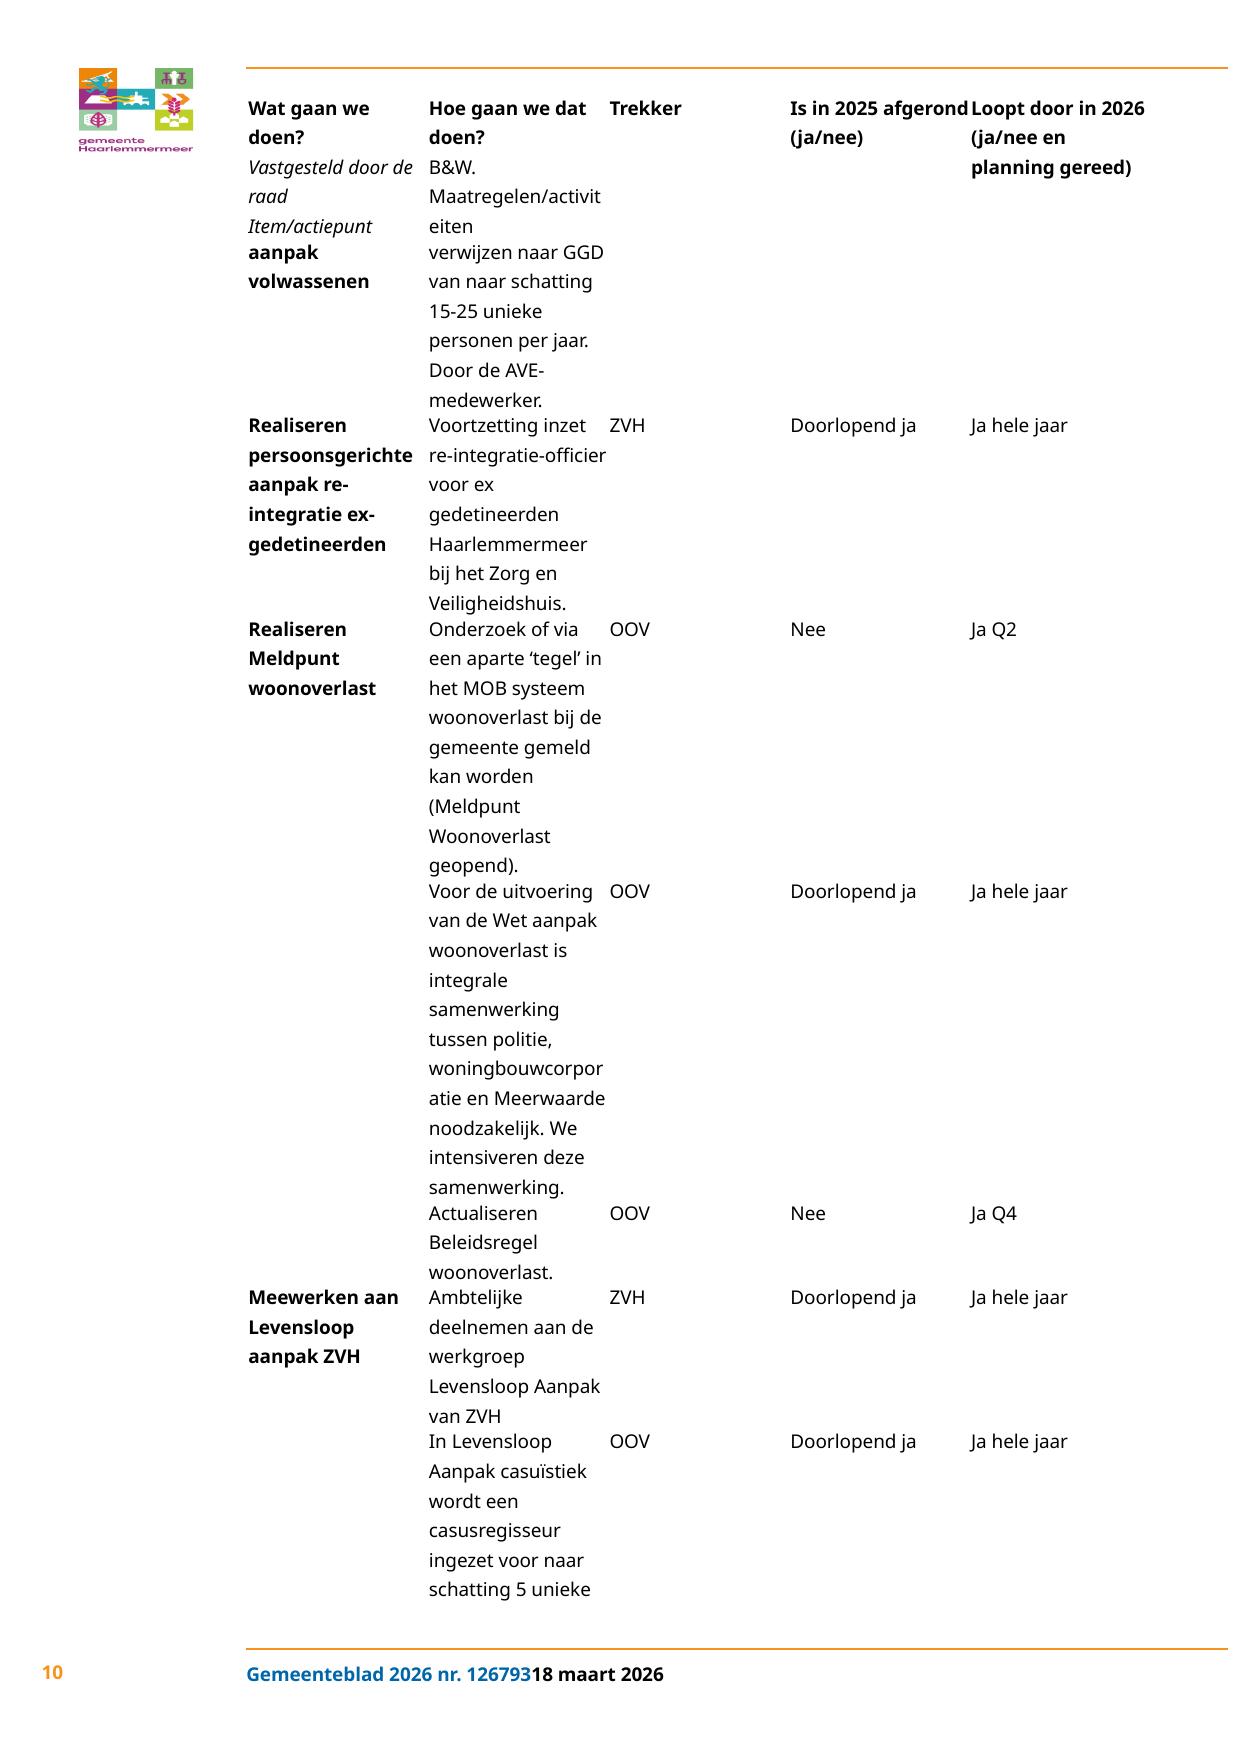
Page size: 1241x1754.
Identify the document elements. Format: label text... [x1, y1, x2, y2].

table_header Hoe gaan we dat doen? B&W. Maatregelen/activiteiten [429, 95, 609, 239]
table_cell OOV [609, 616, 790, 878]
table_cell Ja hele jaar [971, 1285, 1152, 1429]
table_cell Ja hele jaar [971, 413, 1152, 616]
table_header Loopt door in 2026 (ja/nee en planning gereed) [971, 95, 1152, 239]
table_header Is in 2025 afgerond (ja/nee) [790, 95, 971, 239]
table_cell aanpak volwassenen [248, 239, 429, 412]
table_cell Realiseren persoonsgerichte aanpak re-integratie ex-gedetineerden [248, 413, 429, 616]
table_cell Realiseren Meldpunt woonoverlast [248, 616, 429, 1284]
table_header Wat gaan we doen? Vastgesteld door de raad Item/actiepunt [248, 95, 429, 239]
table_cell Ja Q2 [971, 616, 1152, 878]
table_cell Doorlopend ja [790, 413, 971, 616]
table_cell Ja hele jaar [971, 1429, 1152, 1602]
picture [41, 47, 231, 172]
table_cell Nee [790, 616, 971, 878]
table_cell OOV [609, 1429, 790, 1602]
table_cell [609, 239, 790, 412]
table_cell [971, 239, 1152, 412]
table_cell Ambtelijke deelnemen aan de werkgroep Levensloop Aanpak van ZVH [429, 1285, 609, 1429]
table_cell Onderzoek of via een aparte ‘tegel’ in het MOB systeem woonoverlast bij de gemeente gemeld kan worden (Meldpunt Woonoverlast geopend). [429, 616, 609, 878]
table_cell Ja hele jaar [971, 878, 1152, 1200]
table_cell Doorlopend ja [790, 1429, 971, 1602]
table_cell Meewerken aan Levensloop aanpak ZVH [248, 1285, 429, 1602]
table_cell Voortzetting inzet re-integratie-officier voor ex gedetineerden Haarlemmermeer bij het Zorg en Veiligheidshuis. [429, 413, 609, 616]
table_cell verwijzen naar GGD van naar schatting 15-25 unieke personen per jaar. Door de AVE-medewerker. [429, 239, 609, 412]
table_cell In Levensloop Aanpak casuïstiek wordt een casusregisseur ingezet voor naar schatting 5 unieke [429, 1429, 609, 1602]
table_cell OOV [609, 1200, 790, 1284]
table_cell ZVH [609, 1285, 790, 1429]
table_cell Doorlopend ja [790, 878, 971, 1200]
table_cell Nee [790, 1200, 971, 1284]
table_cell Voor de uitvoering van de Wet aanpak woonoverlast is integrale samenwerking tussen politie, woningbouwcorporatie en Meerwaarde noodzakelijk. We intensiveren deze samenwerking. [429, 878, 609, 1200]
table_cell [790, 239, 971, 412]
table_cell Actualiseren Beleidsregel woonoverlast. [429, 1200, 609, 1284]
table_cell ZVH [609, 413, 790, 616]
table_cell Doorlopend ja [790, 1285, 971, 1429]
table_cell Ja Q4 [971, 1200, 1152, 1284]
table_header Trekker [609, 95, 790, 239]
table_cell OOV [609, 878, 790, 1200]
